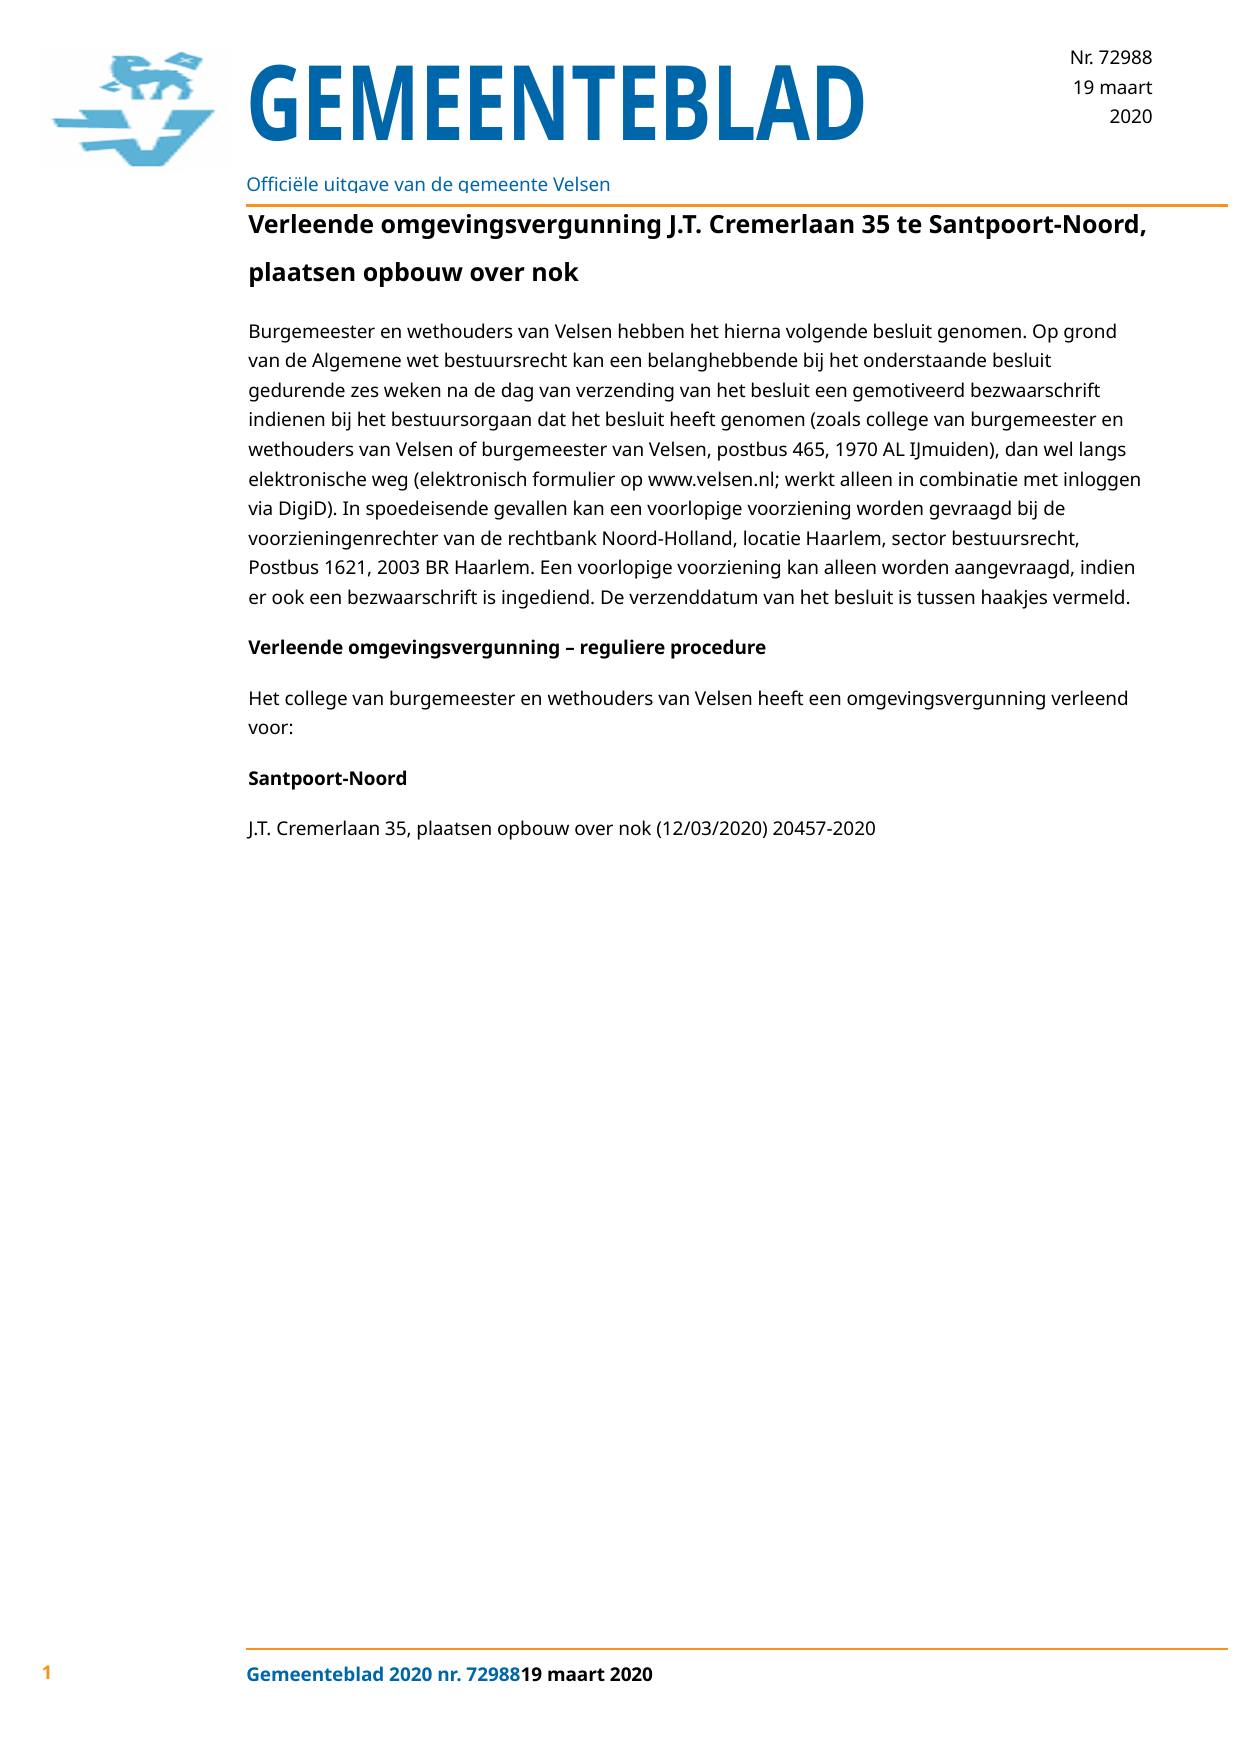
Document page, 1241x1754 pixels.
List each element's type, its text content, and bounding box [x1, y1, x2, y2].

text Santpoort-Noord [248, 765, 1152, 791]
picture [41, 47, 231, 172]
text Verleende omgevingsvergunning – reguliere procedure [248, 634, 1152, 660]
text Burgemeester en wethouders van Velsen hebben het hierna volgende besluit genomen. Op grond van de Algemene wet bestuursrecht kan een belanghebbende bij het onderstaande besluit gedurende zes weken na de dag van verzending van het besluit een gemotiveerd bezwaarschrift indienen bij het bestuursorgaan dat het besluit heeft genomen (zoals college van burgemeester en wethouders van Velsen of burgemeester van Velsen, postbus 465, 1970 AL IJmuiden), dan wel langs elektronische weg (elektronisch formulier op www.velsen.nl; werkt alleen in combinatie met inloggen via DigiD). In spoedeisende gevallen kan een voorlopige voorziening worden gevraagd bij de voorzieningenrechter van de rechtbank Noord-Holland, locatie Haarlem, sector bestuursrecht, Postbus 1621, 2003 BR Haarlem. Een voorlopige voorziening kan alleen worden aangevraagd, indien er ook een bezwaarschrift is ingediend. De verzenddatum van het besluit is tussen haakjes vermeld. [248, 318, 1152, 610]
text Het college van burgemeester en wethouders van Velsen heeft een omgevingsvergunning verleend voor: [248, 685, 1152, 740]
text Verleende omgevingsvergunning J.T. Cremerlaan 35 te Santpoort-Noord, plaatsen opbouw over nok [248, 207, 1152, 288]
text J.T. Cremerlaan 35, plaatsen opbouw over nok (12/03/2020) 20457-2020 [248, 815, 1152, 841]
